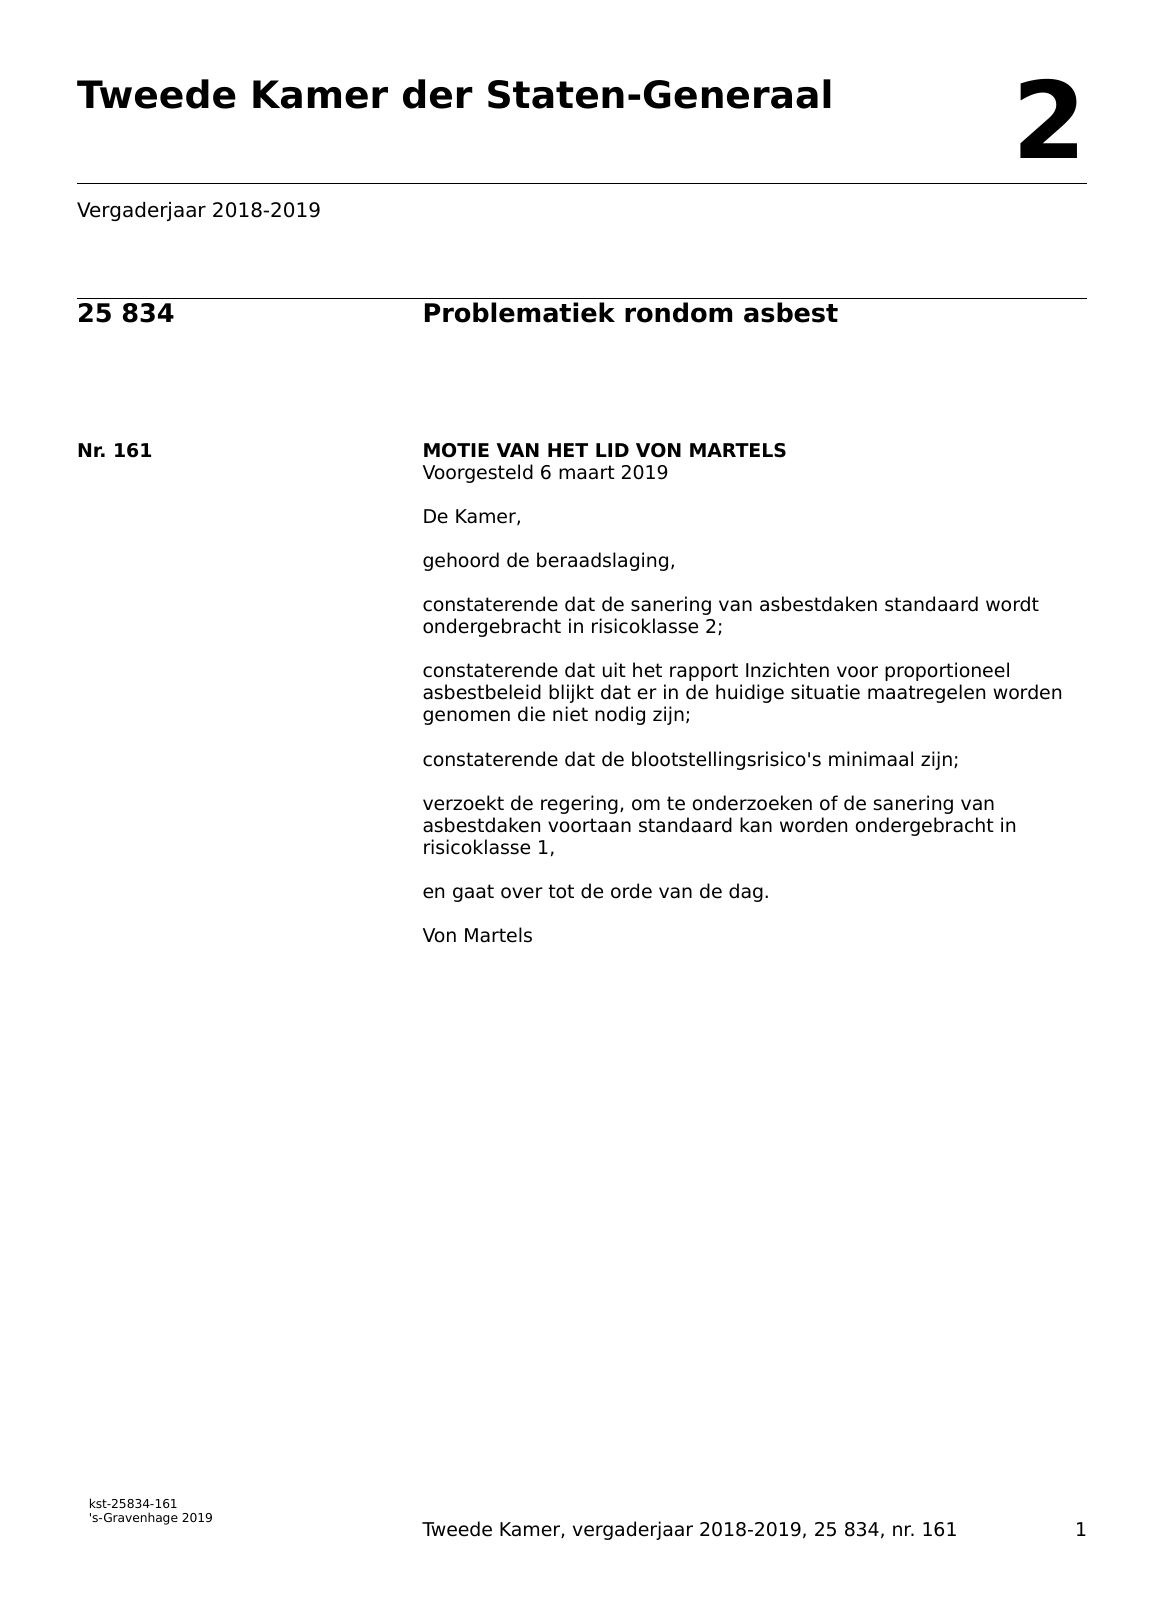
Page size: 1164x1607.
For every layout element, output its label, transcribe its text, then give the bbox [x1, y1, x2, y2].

subtitle 25 834 Problematiek rondom asbest [77, 299, 1087, 329]
table_cell Vergaderjaar 2018-2019 [77, 184, 1087, 298]
text gehoord de beraadslaging, [422, 550, 1087, 572]
text De Kamer, [422, 506, 1087, 528]
text kst-25834-161 [88, 1497, 323, 1511]
text Voorgesteld 6 maart 2019 [422, 462, 1087, 484]
text constaterende dat uit het rapport Inzichten voor proportioneel asbestbeleid blijkt dat er in de huidige situatie maatregelen worden genomen die niet nodig zijn; [422, 660, 1087, 726]
text Von Martels [422, 925, 1087, 947]
text en gaat over tot de orde van de dag. [422, 881, 1087, 903]
text constaterende dat de blootstellingsrisico's minimaal zijn; [422, 748, 1087, 770]
subtitle Nr. 161 MOTIE VAN HET LID VON MARTELS [77, 440, 1087, 462]
text 's-Gravenhage 2019 [88, 1511, 323, 1525]
text verzoekt de regering, om te onderzoeken of de sanering van asbestdaken voortaan standaard kan worden ondergebracht in risicoklasse 1, [422, 793, 1087, 858]
table_header Tweede Kamer der Staten-Generaal [77, 59, 886, 183]
table_header 2 [886, 59, 1087, 183]
text constaterende dat de sanering van asbestdaken standaard wordt ondergebracht in risicoklasse 2; [422, 594, 1087, 638]
